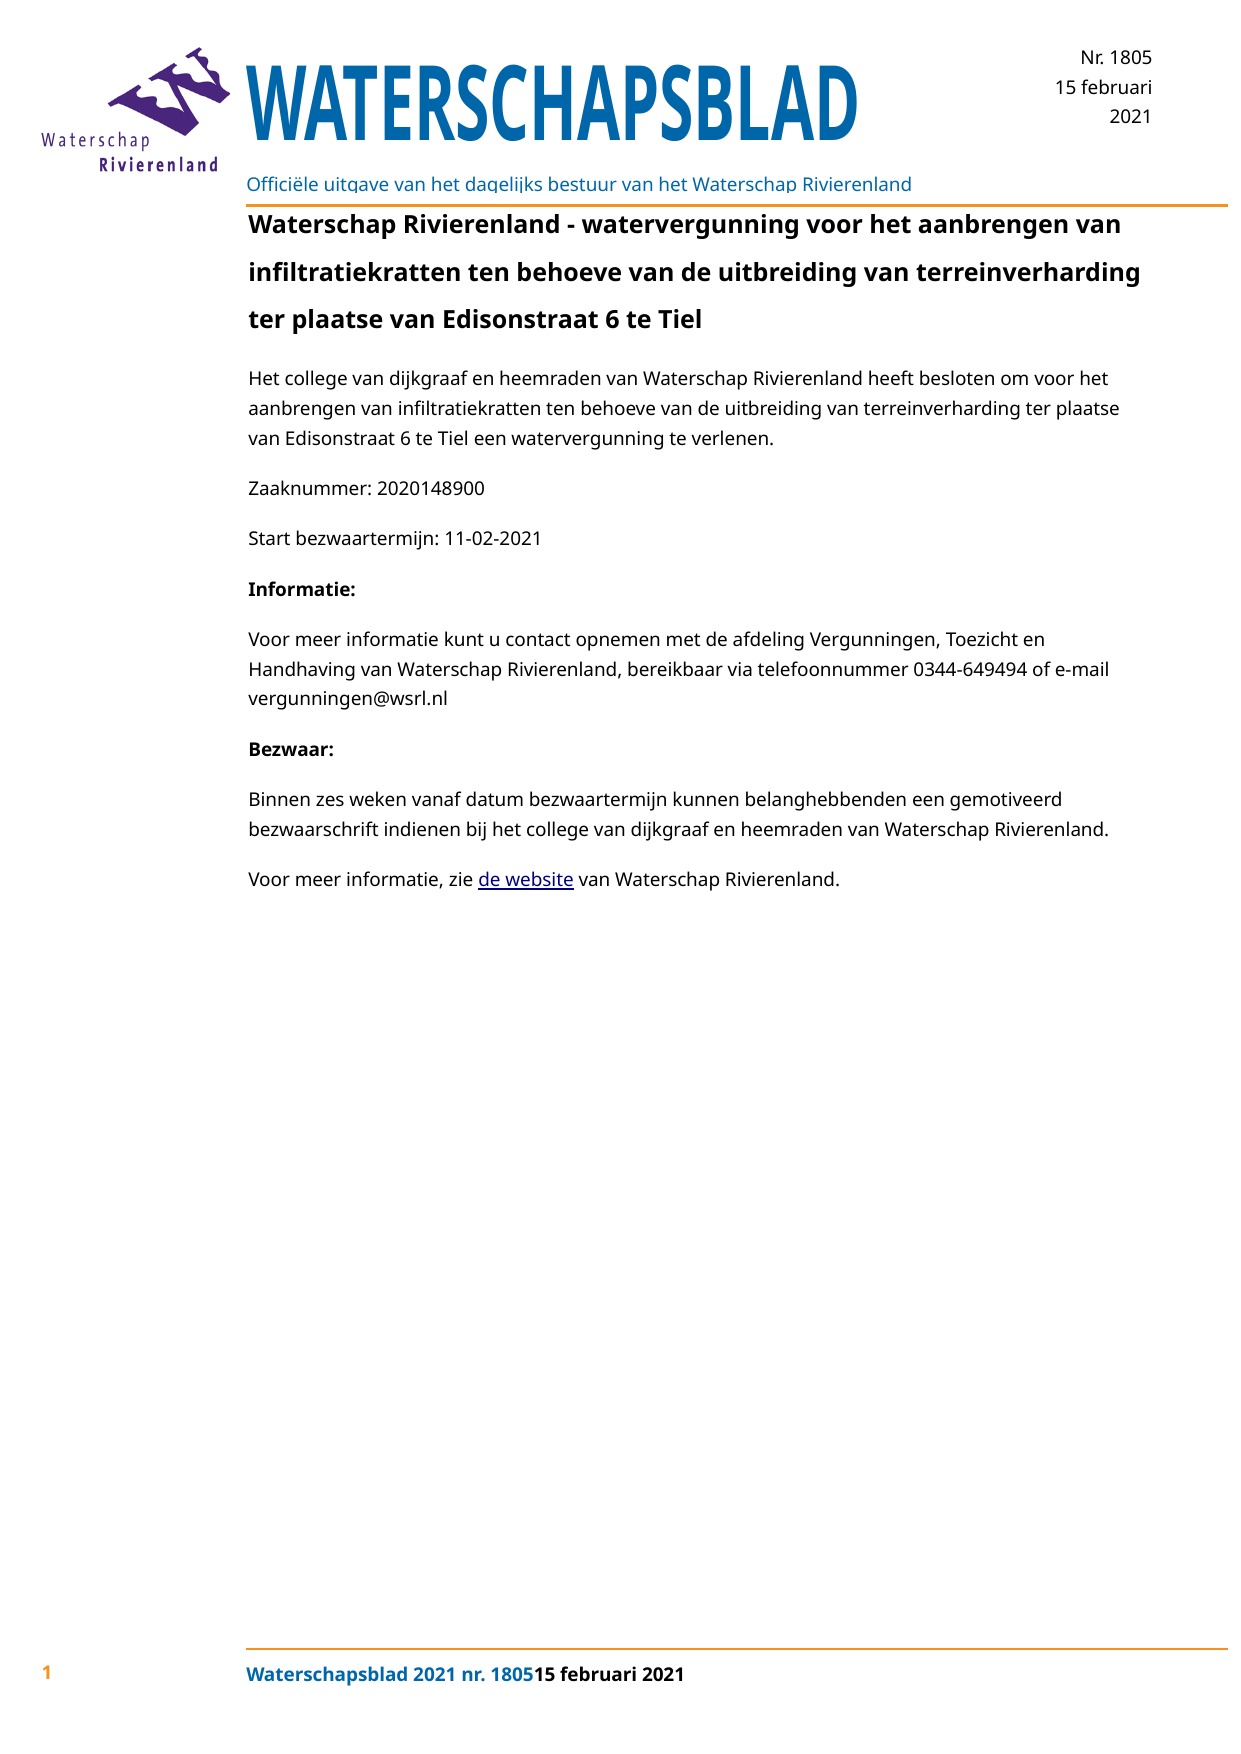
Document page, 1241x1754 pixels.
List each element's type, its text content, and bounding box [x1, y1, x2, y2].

text Start bezwaartermijn: 11-02-2021 [248, 526, 1152, 551]
text Binnen zes weken vanaf datum bezwaartermijn kunnen belanghebbenden een gemotiveerd bezwaarschrift indienen bij het college van dijkgraaf en heemraden van Waterschap Rivierenland. [248, 786, 1152, 842]
text Het college van dijkgraaf en heemraden van Waterschap Rivierenland heeft besloten om voor het aanbrengen van infiltratiekratten ten behoeve van de uitbreiding van terreinverharding ter plaatse van Edisonstraat 6 te Tiel een watervergunning te verlenen. [248, 366, 1152, 450]
text Voor meer informatie kunt u contact opnemen met de afdeling Vergunningen, Toezicht en Handhaving van Waterschap Rivierenland, bereikbaar via telefoonnummer 0344-649494 of e-mail vergunningen@wsrl.nl [248, 626, 1152, 711]
text Waterschap Rivierenland - watervergunning voor het aanbrengen van infiltratiekratten ten behoeve van de uitbreiding van terreinverharding ter plaatse van Edisonstraat 6 te Tiel [248, 207, 1152, 336]
text Voor meer informatie, zie de website van Waterschap Rivierenland. [248, 866, 1152, 892]
text Bezwaar: [248, 736, 1152, 762]
text Zaaknummer: 2020148900 [248, 475, 1152, 501]
text Informatie: [248, 576, 1152, 602]
picture [41, 47, 231, 172]
